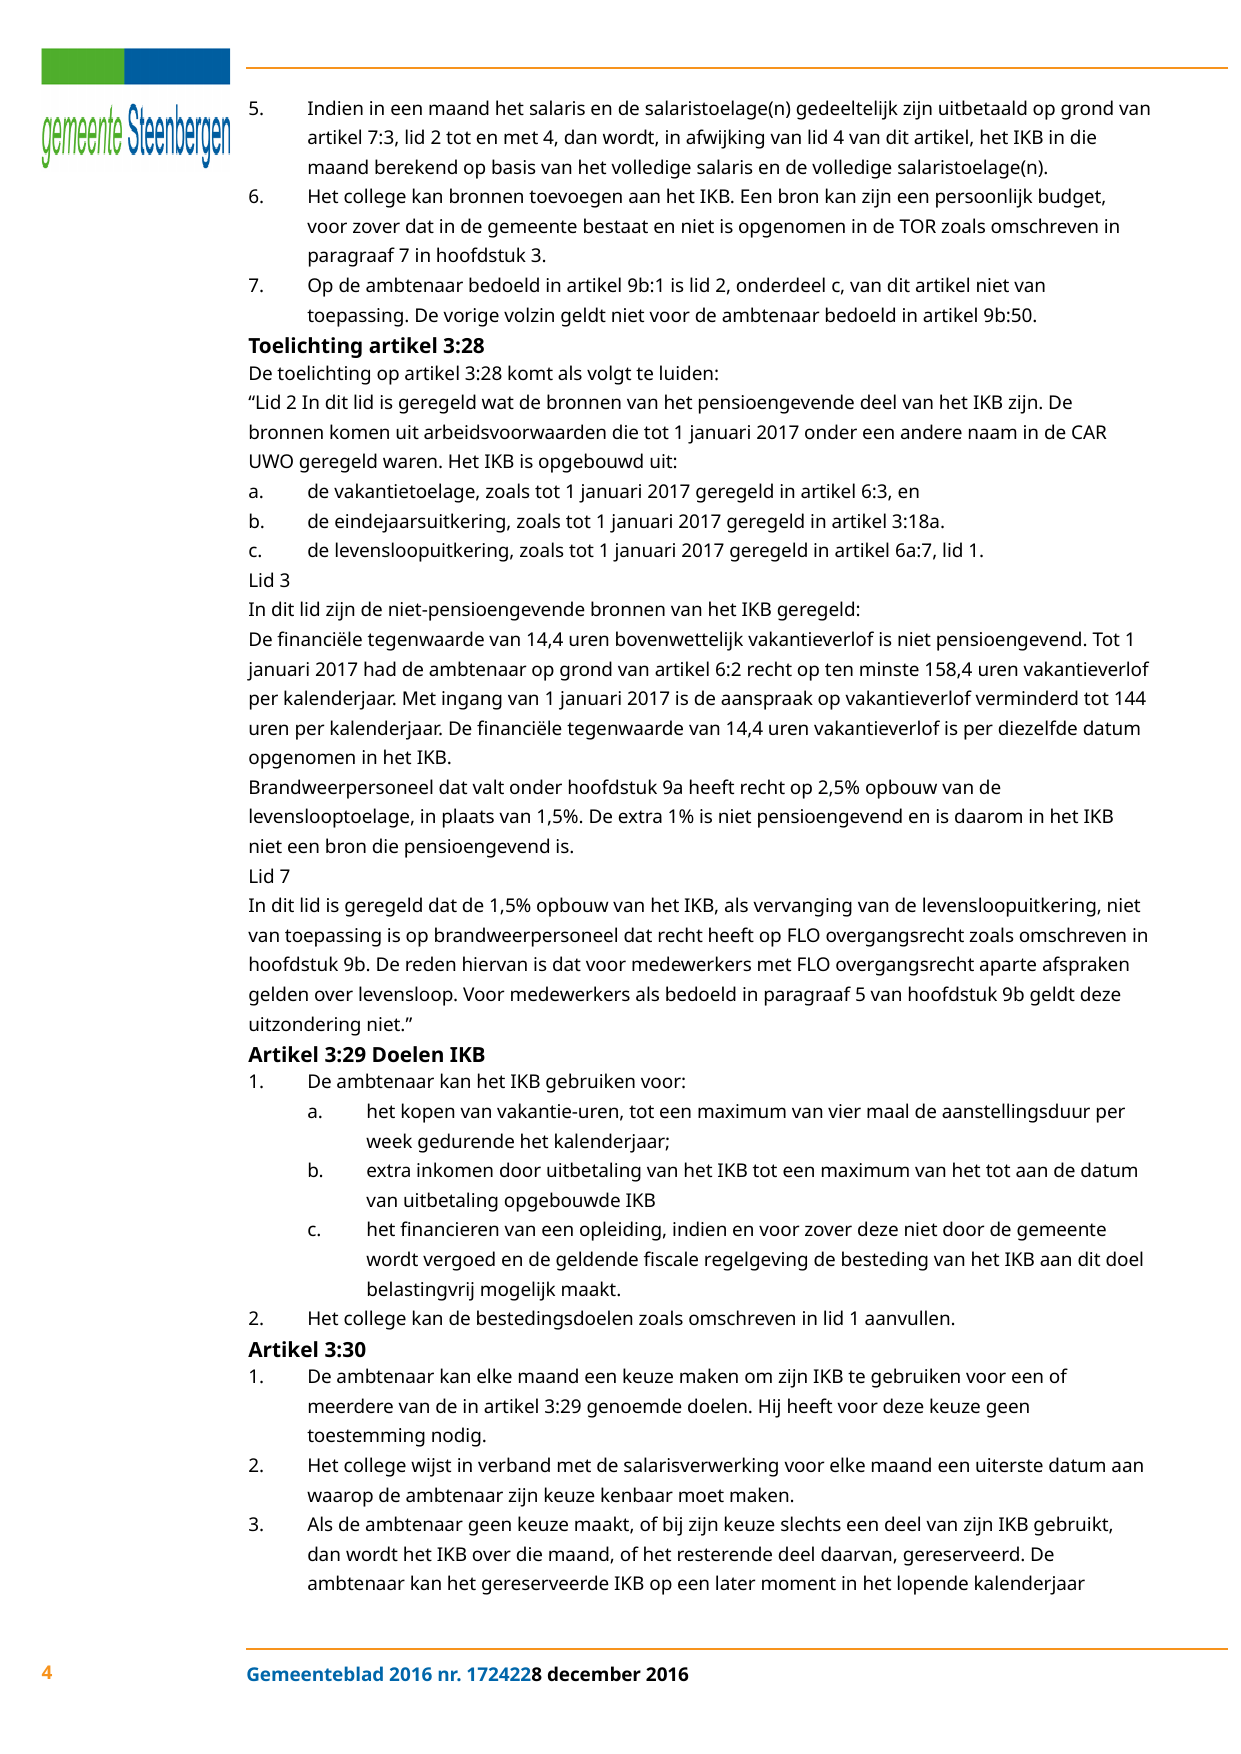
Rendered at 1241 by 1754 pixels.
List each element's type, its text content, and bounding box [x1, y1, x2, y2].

list Als de ambtenaar geen keuze maakt, of bij zijn keuze slechts een deel van zijn IKB gebruikt, dan wordt het IKB over die maand, of het resterende deel daarvan, gereserveerd. De ambtenaar kan het gereserveerde IKB op een later moment in het lopende kalenderjaar [248, 1511, 1152, 1596]
text Lid 7 [248, 863, 1152, 888]
list Indien in een maand het salaris en de salaristoelage(n) gedeeltelijk zijn uitbetaald op grond van artikel 7:3, lid 2 tot en met 4, dan wordt, in afwijking van lid 4 van dit artikel, het IKB in die maand berekend op basis van het volledige salaris en de volledige salaristoelage(n). [248, 95, 1152, 180]
list Het college kan bronnen toevoegen aan het IKB. Een bron kan zijn een persoonlijk budget, voor zover dat in de gemeente bestaat en niet is opgenomen in de TOR zoals omschreven in paragraaf 7 in hoofdstuk 3. [248, 183, 1152, 268]
list de vakantietoelage, zoals tot 1 januari 2017 geregeld in artikel 6:3, en [248, 478, 1152, 504]
text Toelichting artikel 3:28 [248, 331, 1152, 360]
list Het college kan de bestedingsdoelen zoals omschreven in lid 1 aanvullen. [248, 1305, 1152, 1331]
list het kopen van vakantie-uren, tot een maximum van vier maal de aanstellingsduur per week gedurende het kalenderjaar; [307, 1098, 1152, 1154]
list de levensloopuitkering, zoals tot 1 januari 2017 geregeld in artikel 6a:7, lid 1. [248, 537, 1152, 563]
text De financiële tegenwaarde van 14,4 uren bovenwettelijk vakantieverlof is niet pensioengevend. Tot 1 januari 2017 had de ambtenaar op grond van artikel 6:2 recht op ten minste 158,4 uren vakantieverlof per kalenderjaar. Met ingang van 1 januari 2017 is de aanspraak op vakantieverlof verminderd tot 144 uren per kalenderjaar. De financiële tegenwaarde van 14,4 uren vakantieverlof is per diezelfde datum opgenomen in het IKB. [248, 626, 1152, 770]
text Brandweerpersoneel dat valt onder hoofdstuk 9a heeft recht op 2,5% opbouw van de levenslooptoelage, in plaats van 1,5%. De extra 1% is niet pensioengevend en is daarom in het IKB niet een bron die pensioengevend is. [248, 774, 1152, 859]
text Artikel 3:29 Doelen IKB [248, 1040, 1152, 1069]
list de eindejaarsuitkering, zoals tot 1 januari 2017 geregeld in artikel 3:18a. [248, 508, 1152, 533]
text De toelichting op artikel 3:28 komt als volgt te luiden: [248, 360, 1152, 386]
text Artikel 3:30 [248, 1335, 1152, 1363]
list het financieren van een opleiding, indien en voor zover deze niet door de gemeente wordt vergoed en de geldende fiscale regelgeving de besteding van het IKB aan dit doel belastingvrij mogelijk maakt. [307, 1217, 1152, 1302]
list De ambtenaar kan het IKB gebruiken voor: [248, 1069, 1152, 1094]
text “Lid 2 In dit lid is geregeld wat de bronnen van het pensioengevende deel van het IKB zijn. De bronnen komen uit arbeidsvoorwaarden die tot 1 januari 2017 onder een andere naam in de CAR UWO geregeld waren. Het IKB is opgebouwd uit: [248, 389, 1152, 474]
list Het college wijst in verband met de salarisverwerking voor elke maand een uiterste datum aan waarop de ambtenaar zijn keuze kenbaar moet maken. [248, 1452, 1152, 1507]
picture [41, 47, 231, 172]
text In dit lid is geregeld dat de 1,5% opbouw van het IKB, als vervanging van de levensloopuitkering, niet van toepassing is op brandweerpersoneel dat recht heeft op FLO overgangsrecht zoals omschreven in hoofdstuk 9b. De reden hiervan is dat voor medewerkers met FLO overgangsrecht aparte afspraken gelden over levensloop. Voor medewerkers als bedoeld in paragraaf 5 van hoofdstuk 9b geldt deze uitzondering niet.” [248, 892, 1152, 1036]
text In dit lid zijn de niet-pensioengevende bronnen van het IKB geregeld: [248, 597, 1152, 622]
list extra inkomen door uitbetaling van het IKB tot een maximum van het tot aan de datum van uitbetaling opgebouwde IKB [307, 1157, 1152, 1213]
list De ambtenaar kan elke maand een keuze maken om zijn IKB te gebruiken voor een of meerdere van de in artikel 3:29 genoemde doelen. Hij heeft voor deze keuze geen toestemming nodig. [248, 1363, 1152, 1448]
text Lid 3 [248, 567, 1152, 593]
list Op de ambtenaar bedoeld in artikel 9b:1 is lid 2, onderdeel c, van dit artikel niet van toepassing. De vorige volzin geldt niet voor de ambtenaar bedoeld in artikel 9b:50. [248, 272, 1152, 328]
